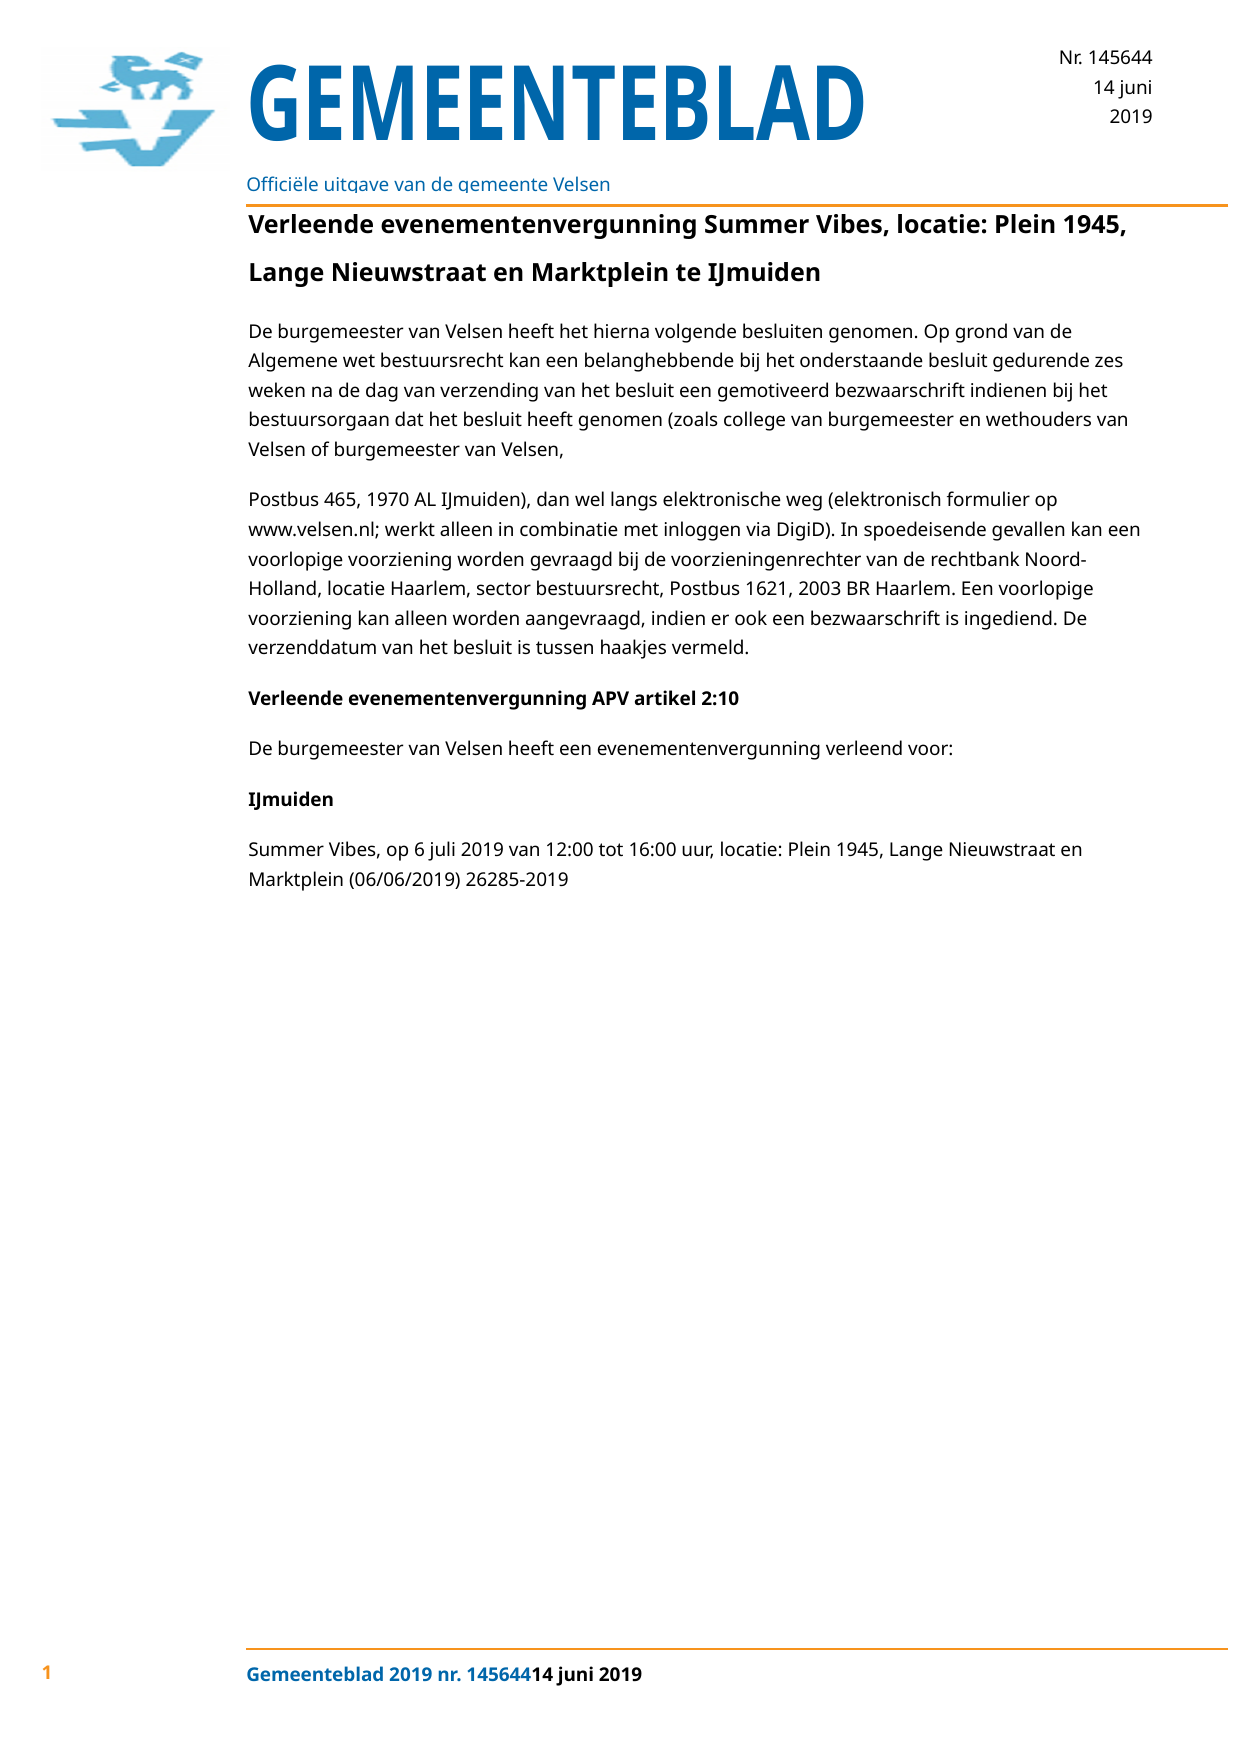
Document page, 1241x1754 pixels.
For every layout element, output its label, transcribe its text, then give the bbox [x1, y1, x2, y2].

text Postbus 465, 1970 AL IJmuiden), dan wel langs elektronische weg (elektronisch formulier op www.velsen.nl; werkt alleen in combinatie met inloggen via DigiD). In spoedeisende gevallen kan een voorlopige voorziening worden gevraagd bij de voorzieningenrechter van de rechtbank Noord-Holland, locatie Haarlem, sector bestuursrecht, Postbus 1621, 2003 BR Haarlem. Een voorlopige voorziening kan alleen worden aangevraagd, indien er ook een bezwaarschrift is ingediend. De verzenddatum van het besluit is tussen haakjes vermeld. [248, 487, 1152, 660]
text Verleende evenementenvergunning APV artikel 2:10 [248, 685, 1152, 711]
text De burgemeester van Velsen heeft een evenementenvergunning verleend voor: [248, 735, 1152, 761]
text Verleende evenementenvergunning Summer Vibes, locatie: Plein 1945, Lange Nieuwstraat en Marktplein te IJmuiden [248, 207, 1152, 288]
picture [41, 47, 231, 172]
text IJmuiden [248, 786, 1152, 812]
text Summer Vibes, op 6 juli 2019 van 12:00 tot 16:00 uur, locatie: Plein 1945, Lange Nieuwstraat en Marktplein (06/06/2019) 26285-2019 [248, 836, 1152, 892]
text De burgemeester van Velsen heeft het hierna volgende besluiten genomen. Op grond van de Algemene wet bestuursrecht kan een belanghebbende bij het onderstaande besluit gedurende zes weken na de dag van verzending van het besluit een gemotiveerd bezwaarschrift indienen bij het bestuursorgaan dat het besluit heeft genomen (zoals college van burgemeester en wethouders van Velsen of burgemeester van Velsen, [248, 318, 1152, 462]
